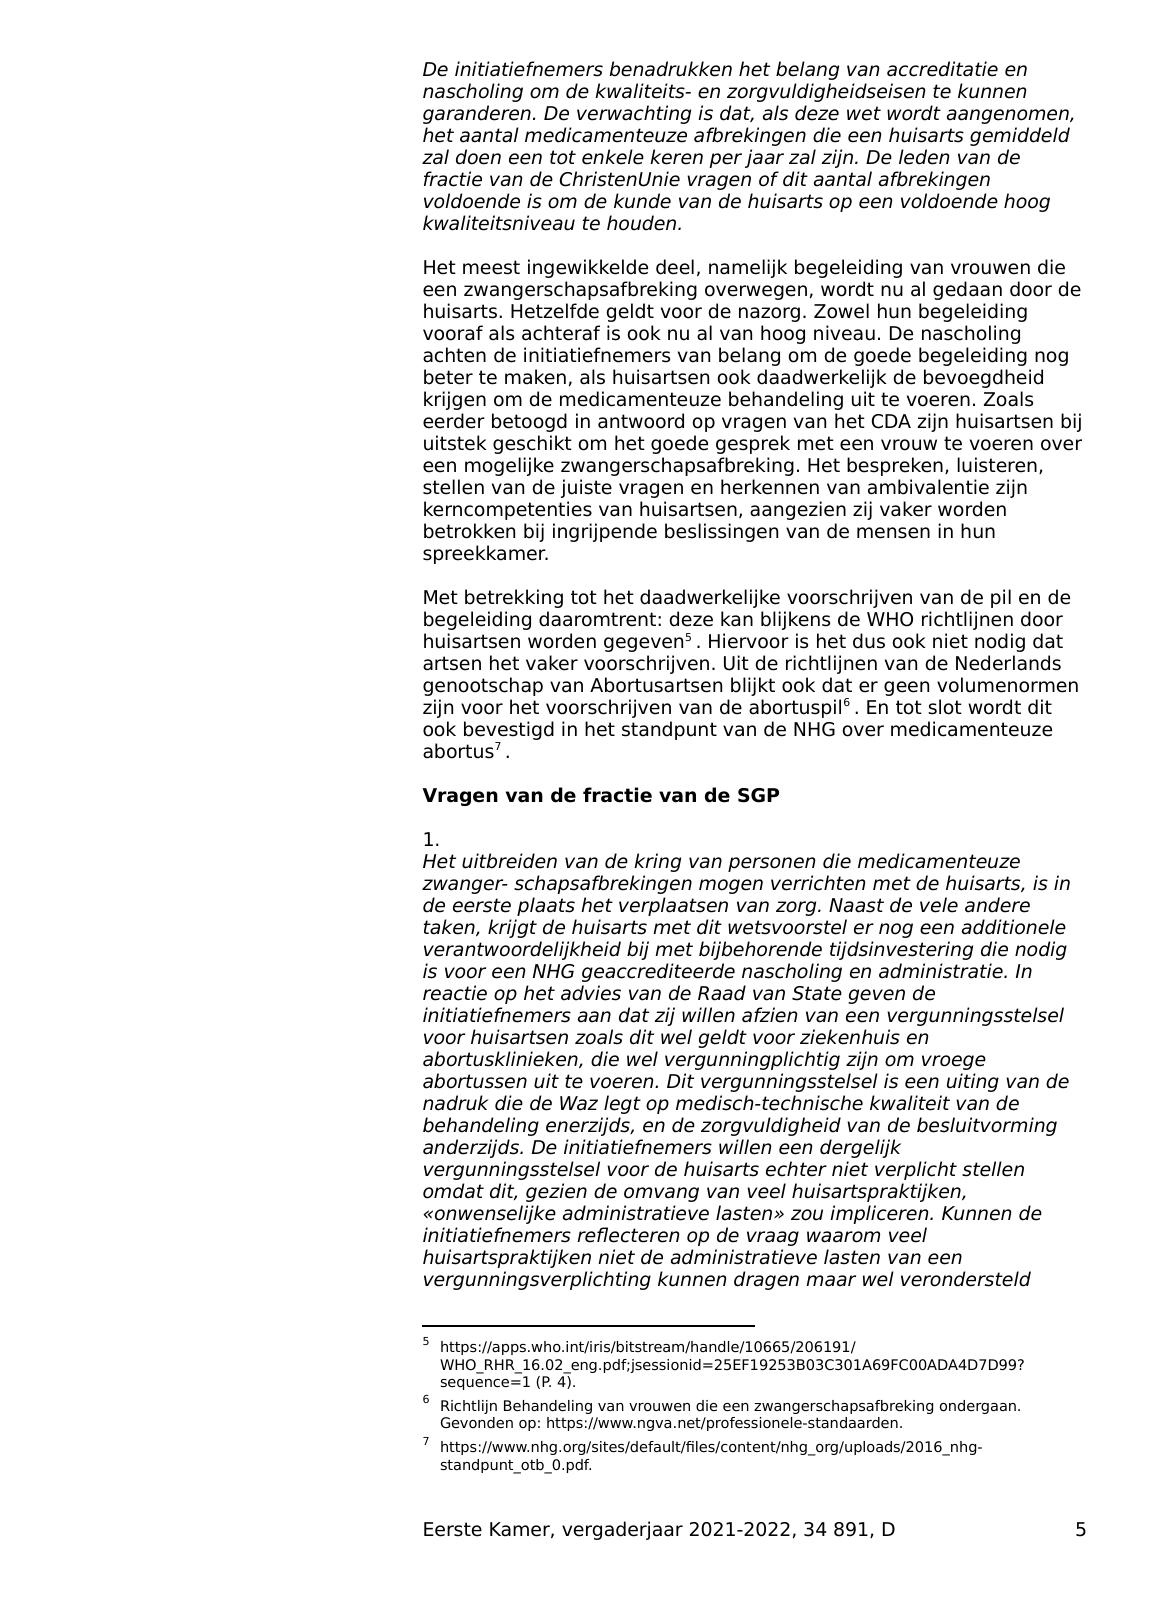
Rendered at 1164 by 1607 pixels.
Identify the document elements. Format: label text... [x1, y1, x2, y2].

text De initiatiefnemers benadrukken het belang van accreditatie en nascholing om de kwaliteits- en zorgvuldigheidseisen te kunnen garanderen. De verwachting is dat, als deze wet wordt aangenomen, het aantal medicamenteuze afbrekingen die een huisarts gemiddeld zal doen een tot enkele keren per jaar zal zijn. De leden van de fractie van de ChristenUnie vragen of dit aantal afbrekingen voldoende is om de kunde van de huisarts op een voldoende hoog kwaliteitsniveau te houden. [422, 59, 1087, 235]
text Het meest ingewikkelde deel, namelijk begeleiding van vrouwen die een zwangerschapsafbreking overwegen, wordt nu al gedaan door de huisarts. Hetzelfde geldt voor de nazorg. Zowel hun begeleiding vooraf als achteraf is ook nu al van hoog niveau. De nascholing achten de initiatiefnemers van belang om de goede begeleiding nog beter te maken, als huisartsen ook daadwerkelijk de bevoegdheid krijgen om de medicamenteuze behandeling uit te voeren. Zoals eerder betoogd in antwoord op vragen van het CDA zijn huisartsen bij uitstek geschikt om het goede gesprek met een vrouw te voeren over een mogelijke zwangerschapsafbreking. Het bespreken, luisteren, stellen van de juiste vragen en herkennen van ambivalentie zijn kerncompetenties van huisartsen, aangezien zij vaker worden betrokken bij ingrijpende beslissingen van de mensen in hun spreekkamer. [422, 257, 1087, 565]
text Met betrekking tot het daadwerkelijke voorschrijven van de pil en de begeleiding daaromtrent: deze kan blijkens de WHO richtlijnen door huisartsen worden gegeven. Hiervoor is het dus ook niet nodig dat artsen het vaker voorschrijven. Uit de richtlijnen van de Nederlands genootschap van Abortusartsen blijkt ook dat er geen volumenormen zijn voor het voorschrijven van de abortuspil. En tot slot wordt dit ook bevestigd in het standpunt van de NHG over medicamenteuze abortus. [422, 587, 1087, 763]
text Richtlijn Behandeling van vrouwen die een zwangerschapsafbreking ondergaan. Gevonden op: https://www.ngva.net/professionele-standaarden. [422, 1393, 1087, 1432]
text Het uitbreiden van de kring van personen die medicamenteuze zwanger- schapsafbrekingen mogen verrichten met de huisarts, is in de eerste plaats het verplaatsen van zorg. Naast de vele andere taken, krijgt de huisarts met dit wetsvoorstel er nog een additionele verantwoordelijkheid bij met bijbehorende tijdsinvestering die nodig is voor een NHG geaccrediteerde nascholing en administratie. In reactie op het advies van de Raad van State geven de initiatiefnemers aan dat zij willen afzien van een vergunningsstelsel voor huisartsen zoals dit wel geldt voor ziekenhuis en abortusklinieken, die wel vergunningplichtig zijn om vroege abortussen uit te voeren. Dit vergunningsstelsel is een uiting van de nadruk die de Waz legt op medisch-technische kwaliteit van de behandeling enerzijds, en de zorgvuldigheid van de besluitvorming anderzijds. De initiatiefnemers willen een dergelijk vergunningsstelsel voor de huisarts echter niet verplicht stellen omdat dit, gezien de omvang van veel huisartspraktijken, «onwenselijke administratieve lasten» zou impliceren. Kunnen de initiatiefnemers reflecteren op de vraag waarom veel huisartspraktijken niet de administratieve lasten van een vergunningsverplichting kunnen dragen maar wel verondersteld [422, 851, 1087, 1291]
subtitle Vragen van de fractie van de SGP [422, 785, 1087, 807]
text https://www.nhg.org/sites/default/files/content/nhg_org/uploads/2016_nhg-standpunt_otb_0.pdf. [422, 1435, 1087, 1474]
text 1. [422, 829, 1087, 851]
text https://apps.who.int/iris/bitstream/handle/10665/206191/WHO_RHR_16.02_eng.pdf;jsessionid=25EF19253B03C301A69FC00ADA4D7D99?sequence=1 (P. 4). [422, 1335, 1087, 1391]
